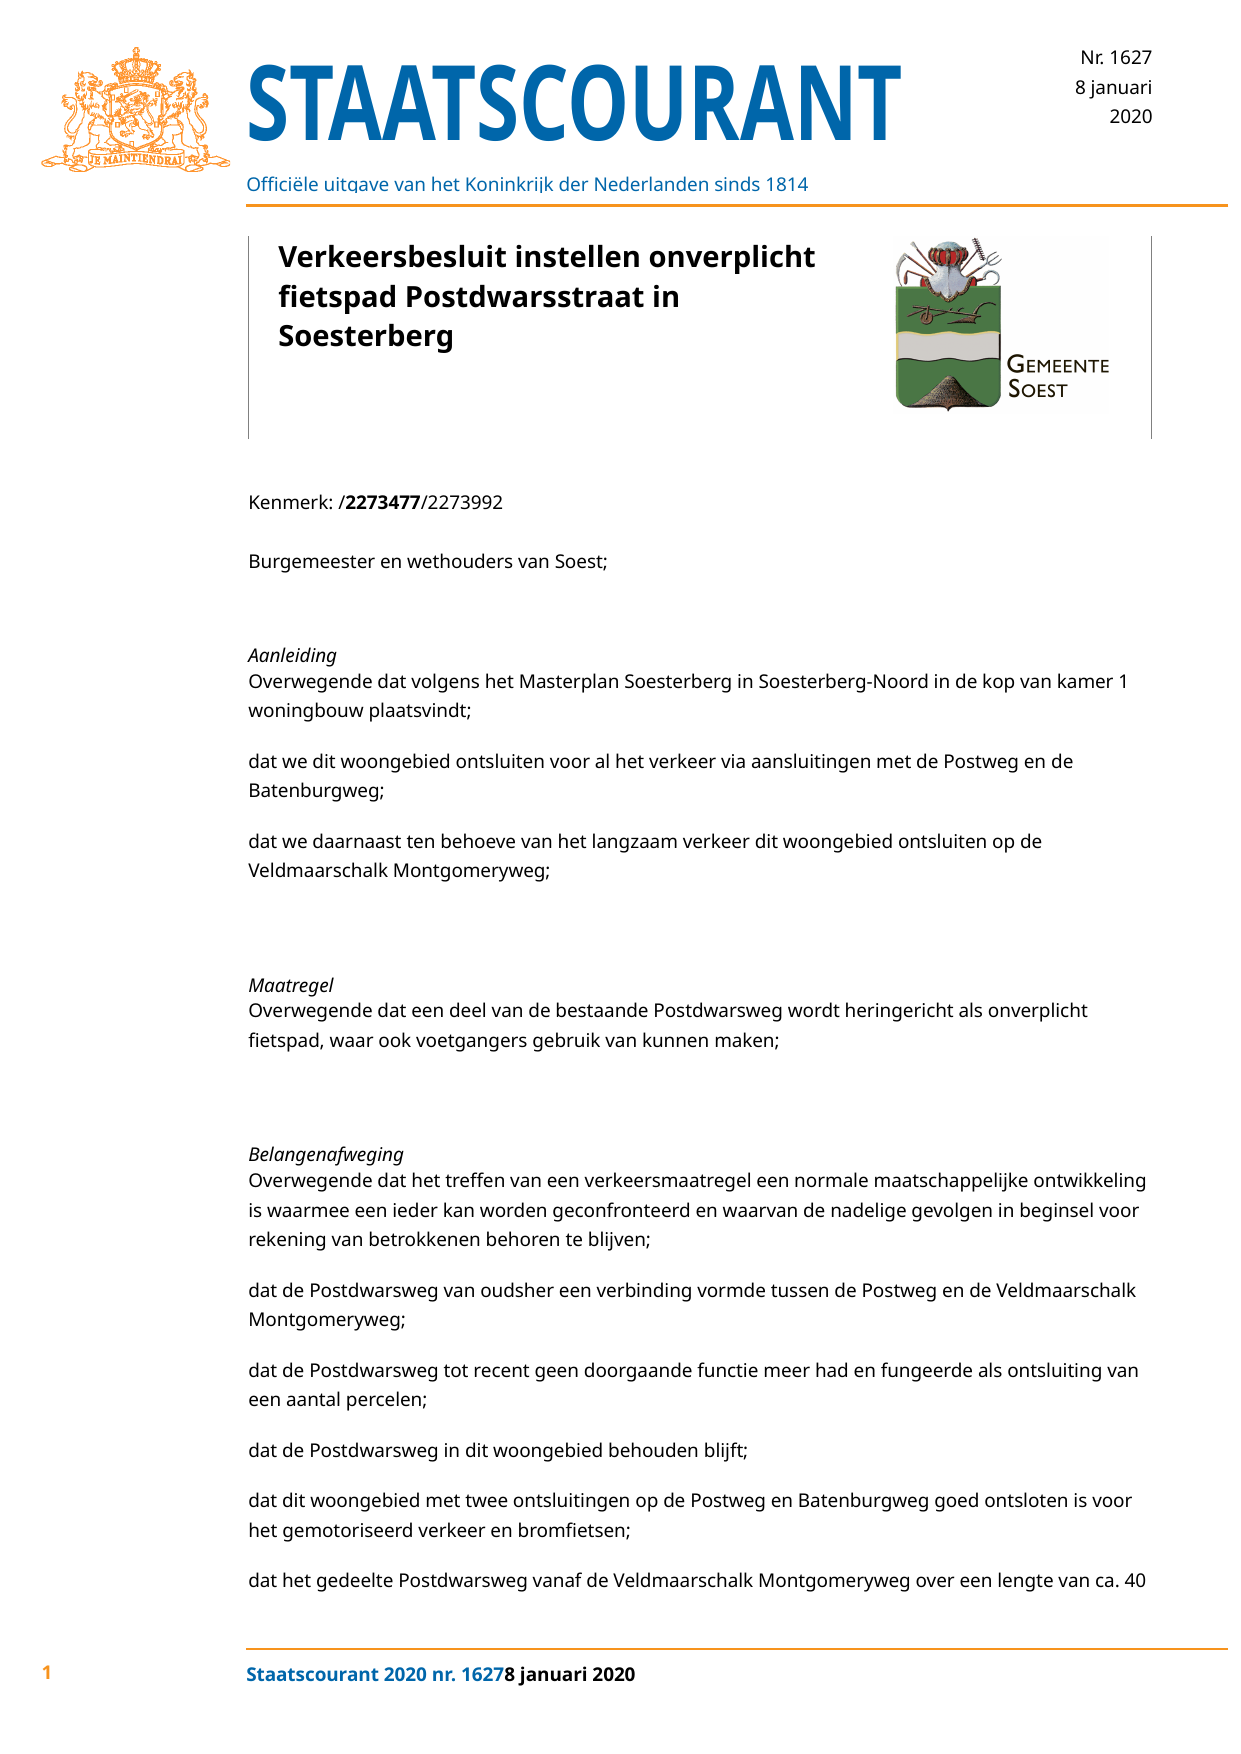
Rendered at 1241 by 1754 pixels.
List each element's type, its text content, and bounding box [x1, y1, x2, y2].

text Aanleiding [248, 642, 1152, 668]
text Burgemeester en wethouders van Soest; [248, 548, 1152, 574]
text Belangenafweging [248, 1141, 1152, 1167]
picture [892, 236, 1109, 414]
text dat we daarnaast ten behoeve van het langzaam verkeer dit woongebied ontsluiten op de Veldmaarschalk Montgomeryweg; [248, 828, 1152, 883]
picture [41, 47, 231, 172]
text Kenmerk: /2273477/2273992 [248, 489, 1152, 515]
text Overwegende dat een deel van de bestaande Postdwarsweg wordt heringericht als onverplicht fietspad, waar ook voetgangers gebruik van kunnen maken; [248, 997, 1152, 1053]
table_header [850, 236, 892, 413]
table_header [850, 414, 1151, 439]
table_header [1109, 236, 1151, 413]
text dat we dit woongebied ontsluiten voor al het verkeer via aansluitingen met de Postweg en de Batenburgweg; [248, 748, 1152, 803]
text dat dit woongebied met twee ontsluitingen op de Postweg en Batenburgweg goed ontsloten is voor het gemotoriseerd verkeer en bromfietsen; [248, 1487, 1152, 1542]
text dat de Postdwarsweg in dit woongebied behouden blijft; [248, 1437, 1152, 1462]
table_header Verkeersbesluit instellen onverplicht fietspad Postdwarsstraat in Soesterberg [249, 236, 850, 439]
text dat de Postdwarsweg tot recent geen doorgaande functie meer had en fungeerde als ontsluiting van een aantal percelen; [248, 1357, 1152, 1412]
text Overwegende dat het treffen van een verkeersmaatregel een normale maatschappelijke ontwikkeling is waarmee een ieder kan worden geconfronteerd en waarvan de nadelige gevolgen in beginsel voor rekening van betrokkenen behoren te blijven; [248, 1167, 1152, 1252]
text Overwegende dat volgens het Masterplan Soesterberg in Soesterberg-Noord in de kop van kamer 1 woningbouw plaatsvindt; [248, 668, 1152, 723]
text dat de Postdwarsweg van oudsher een verbinding vormde tussen de Postweg en de Veldmaarschalk Montgomeryweg; [248, 1277, 1152, 1332]
text dat het gedeelte Postdwarsweg vanaf de Veldmaarschalk Montgomeryweg over een lengte van ca. 40 [248, 1567, 1152, 1593]
text Maatregel [248, 972, 1152, 997]
